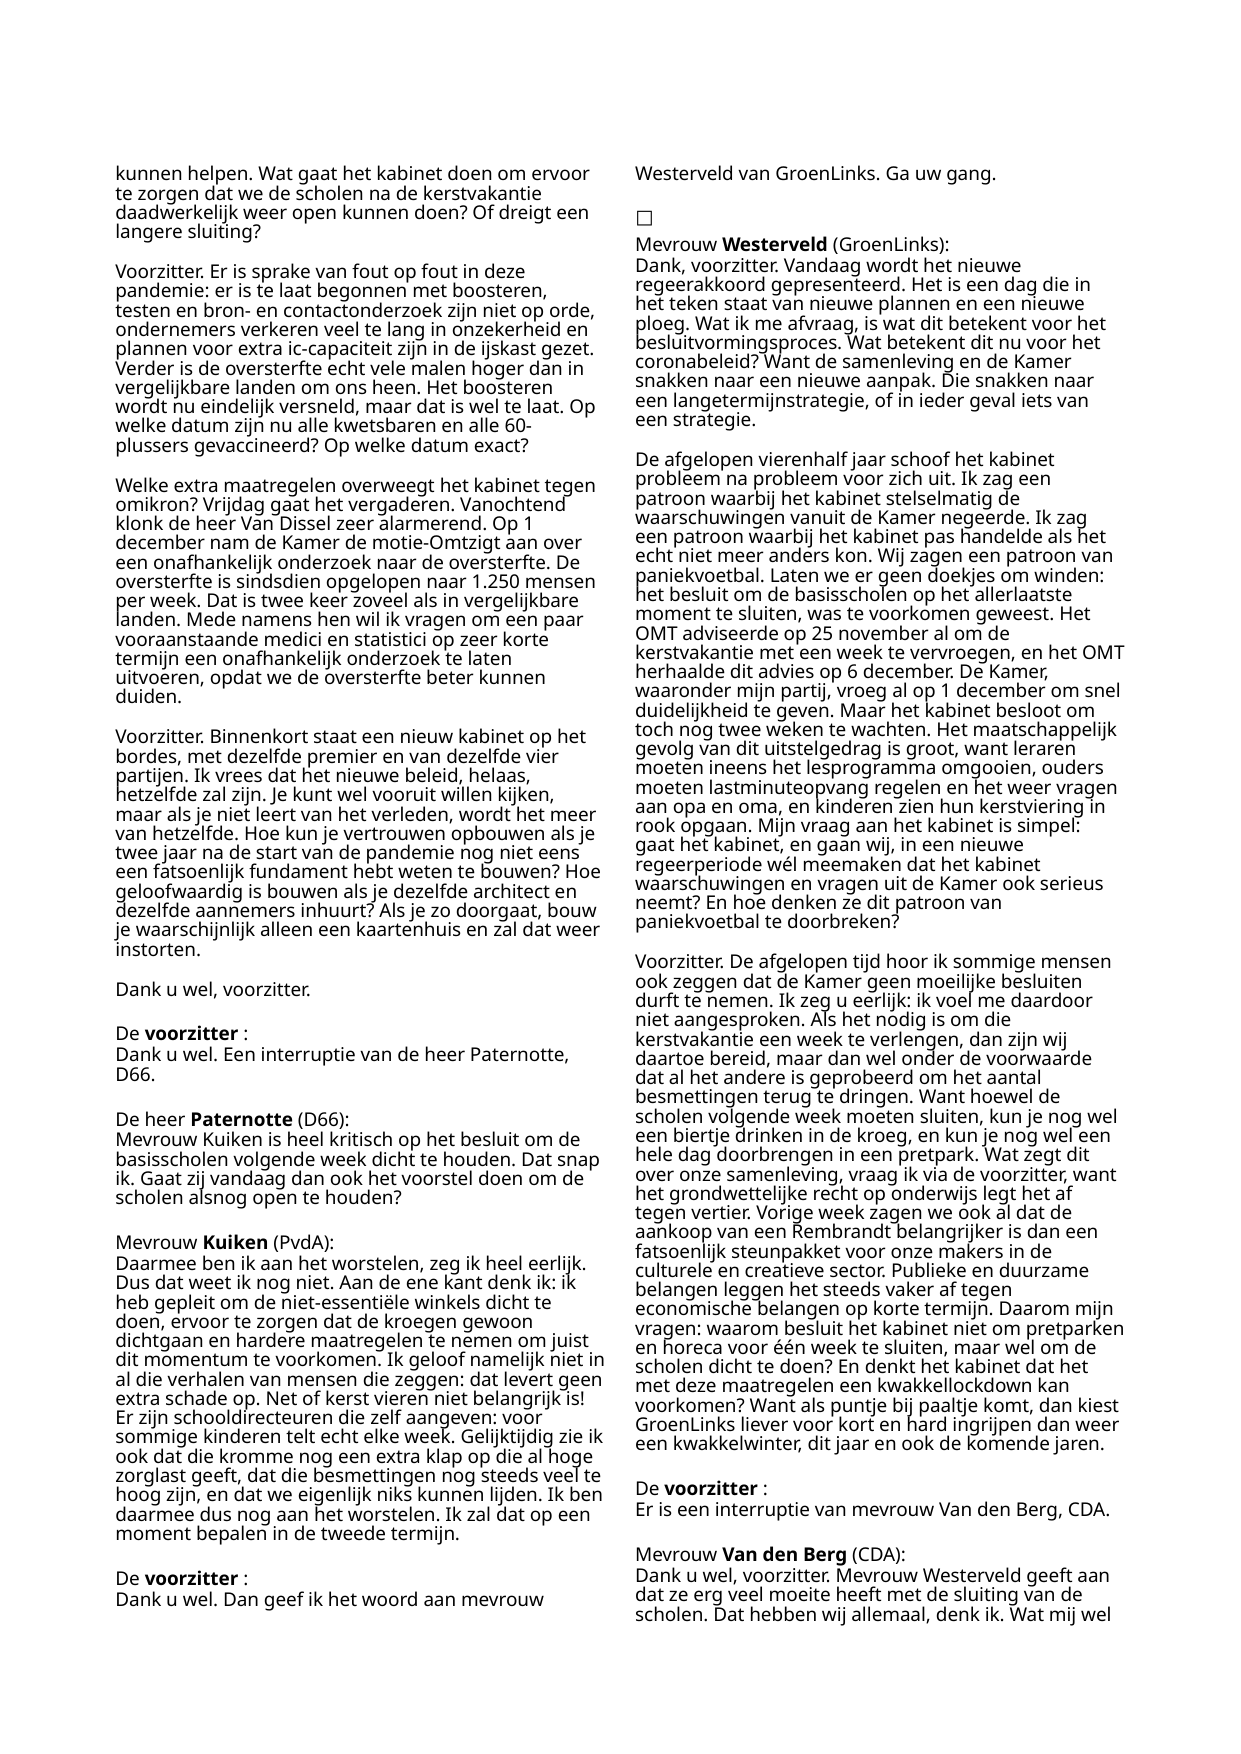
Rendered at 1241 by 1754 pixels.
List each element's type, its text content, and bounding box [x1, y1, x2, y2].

text Dank, voorzitter. Vandaag wordt het nieuwe regeerakkoord gepresenteerd. Het is een dag die in het teken staat van nieuwe plannen en een nieuwe ploeg. Wat ik me afvraag, is wat dit betekent voor het besluitvormingsproces. Wat betekent dit nu voor het coronabeleid? Want de samenleving en de Kamer snakken naar een nieuwe aanpak. Die snakken naar een langetermijnstrategie, of in ieder geval iets van een strategie. [635, 257, 1125, 430]
text Daarmee ben ik aan het worstelen, zeg ik heel eerlijk. Dus dat weet ik nog niet. Aan de ene kant denk ik: ik heb gepleit om de niet-essentiële winkels dicht te doen, ervoor te zorgen dat de kroegen gewoon dichtgaan en hardere maatregelen te nemen om juist dit momentum te voorkomen. Ik geloof namelijk niet in al die verhalen van mensen die zeggen: dat levert geen extra schade op. Net of kerst vieren niet belangrijk is! Er zijn schooldirecteuren die zelf aangeven: voor sommige kinderen telt echt elke week. Gelijktijdig zie ik ook dat die kromme nog een extra klap op die al hoge zorglast geeft, dat die besmettingen nog steeds veel te hoog zijn, en dat we eigenlijk niks kunnen lijden. Ik ben daarmee dus nog aan het worstelen. Ik zal dat op een moment bepalen in de tweede termijn. [115, 1255, 605, 1544]
text Voorzitter. De afgelopen tijd hoor ik sommige mensen ook zeggen dat de Kamer geen moeilijke besluiten durft te nemen. Ik zeg u eerlijk: ik voel me daardoor niet aangesproken. Als het nodig is om die kerstvakantie een week te verlengen, dan zijn wij daartoe bereid, maar dan wel onder de voorwaarde dat al het andere is geprobeerd om het aantal besmettingen terug te dringen. Want hoewel de scholen volgende week moeten sluiten, kun je nog wel een biertje drinken in de kroeg, en kun je nog wel een hele dag doorbrengen in een pretpark. Wat zegt dit over onze samenleving, vraag ik via de voorzitter, want het grondwettelijke recht op onderwijs legt het af tegen vertier. Vorige week zagen we ook al dat de aankoop van een Rembrandt belangrijker is dan een fatsoenlijk steunpakket voor onze makers in de culturele en creatieve sector. Publieke en duurzame belangen leggen het steeds vaker af tegen economische belangen op korte termijn. Daarom mijn vragen: waarom besluit het kabinet niet om pretparken en horeca voor één week te sluiten, maar wel om de scholen dicht te doen? En denkt het kabinet dat het met deze maatregelen een kwakkellockdown kan voorkomen? Want als puntje bij paaltje komt, dan kiest GroenLinks liever voor kort en hard ingrijpen dan weer een kwakkelwinter, dit jaar en ook de komende jaren. [635, 953, 1125, 1454]
text Dank u wel. Een interruptie van de heer Paternotte, D66. [115, 1046, 605, 1085]
text Westerveld van GroenLinks. Ga uw gang. [635, 165, 1125, 184]
text Mevrouw Van den Berg (CDA): [635, 1541, 1125, 1567]
text Er is een interruptie van mevrouw Van den Berg, CDA. [635, 1501, 1125, 1520]
text Dank u wel, voorzitter. Mevrouw Westerveld geeft aan dat ze erg veel moeite heeft met de sluiting van de scholen. Dat hebben wij allemaal, denk ik. Wat mij wel [635, 1567, 1125, 1625]
text Voorzitter. Er is sprake van fout op fout in deze pandemie: er is te laat begonnen met boosteren, testen en bron- en contactonderzoek zijn niet op orde, ondernemers verkeren veel te lang in onzekerheid en plannen voor extra ic-capaciteit zijn in de ijskast gezet. Verder is de oversterfte echt vele malen hoger dan in vergelijkbare landen om ons heen. Het boosteren wordt nu eindelijk versneld, maar dat is wel te laat. Op welke datum zijn nu alle kwetsbaren en alle 60-plussers gevaccineerd? Op welke datum exact? [115, 263, 605, 456]
text De voorzitter : [635, 1475, 1125, 1501]
text Dank u wel, voorzitter. [115, 981, 605, 1000]
text Mevrouw Kuiken is heel kritisch op het besluit om de basisscholen volgende week dicht te houden. Dat snap ik. Gaat zij vandaag dan ook het voorstel doen om de scholen alsnog open te houden? [115, 1131, 605, 1208]
text Mevrouw Westerveld (GroenLinks): [635, 231, 1125, 257]
text ⬜ [635, 205, 1125, 231]
text De voorzitter : [115, 1565, 605, 1591]
text De voorzitter : [115, 1021, 605, 1046]
text Dank u wel. Dan geef ik het woord aan mevrouw [115, 1591, 605, 1610]
text De heer Paternotte (D66): [115, 1106, 605, 1131]
text Mevrouw Kuiken (PvdA): [115, 1229, 605, 1255]
text kunnen helpen. Wat gaat het kabinet doen om ervoor te zorgen dat we de scholen na de kerstvakantie daadwerkelijk weer open kunnen doen? Of dreigt een langere sluiting? [115, 165, 605, 242]
text Welke extra maatregelen overweegt het kabinet tegen omikron? Vrijdag gaat het vergaderen. Vanochtend klonk de heer Van Dissel zeer alarmerend. Op 1 december nam de Kamer de motie-Omtzigt aan over een onafhankelijk onderzoek naar de oversterfte. De oversterfte is sindsdien opgelopen naar 1.250 mensen per week. Dat is twee keer zoveel als in vergelijkbare landen. Mede namens hen wil ik vragen om een paar vooraanstaande medici en statistici op zeer korte termijn een onafhankelijk onderzoek te laten uitvoeren, opdat we de oversterfte beter kunnen duiden. [115, 477, 605, 708]
text Voorzitter. Binnenkort staat een nieuw kabinet op het bordes, met dezelfde premier en van dezelfde vier partijen. Ik vrees dat het nieuwe beleid, helaas, hetzelfde zal zijn. Je kunt wel vooruit willen kijken, maar als je niet leert van het verleden, wordt het meer van hetzelfde. Hoe kun je vertrouwen opbouwen als je twee jaar na de start van de pandemie nog niet eens een fatsoenlijk fundament hebt weten te bouwen? Hoe geloofwaardig is bouwen als je dezelfde architect en dezelfde aannemers inhuurt? Als je zo doorgaat, bouw je waarschijnlijk alleen een kaartenhuis en zal dat weer instorten. [115, 728, 605, 960]
text De afgelopen vierenhalf jaar schoof het kabinet probleem na probleem voor zich uit. Ik zag een patroon waarbij het kabinet stelselmatig de waarschuwingen vanuit de Kamer negeerde. Ik zag een patroon waarbij het kabinet pas handelde als het echt niet meer anders kon. Wij zagen een patroon van paniekvoetbal. Laten we er geen doekjes om winden: het besluit om de basisscholen op het allerlaatste moment te sluiten, was te voorkomen geweest. Het OMT adviseerde op 25 november al om de kerstvakantie met een week te vervroegen, en het OMT herhaalde dit advies op 6 december. De Kamer, waaronder mijn partij, vroeg al op 1 december om snel duidelijkheid te geven. Maar het kabinet besloot om toch nog twee weken te wachten. Het maatschappelijk gevolg van dit uitstelgedrag is groot, want leraren moeten ineens het lesprogramma omgooien, ouders moeten lastminuteopvang regelen en het weer vragen aan opa en oma, en kinderen zien hun kerstviering in rook opgaan. Mijn vraag aan het kabinet is simpel: gaat het kabinet, en gaan wij, in een nieuwe regeerperiode wél meemaken dat het kabinet waarschuwingen en vragen uit de Kamer ook serieus neemt? En hoe denken ze dit patroon van paniekvoetbal te doorbreken? [635, 451, 1125, 933]
